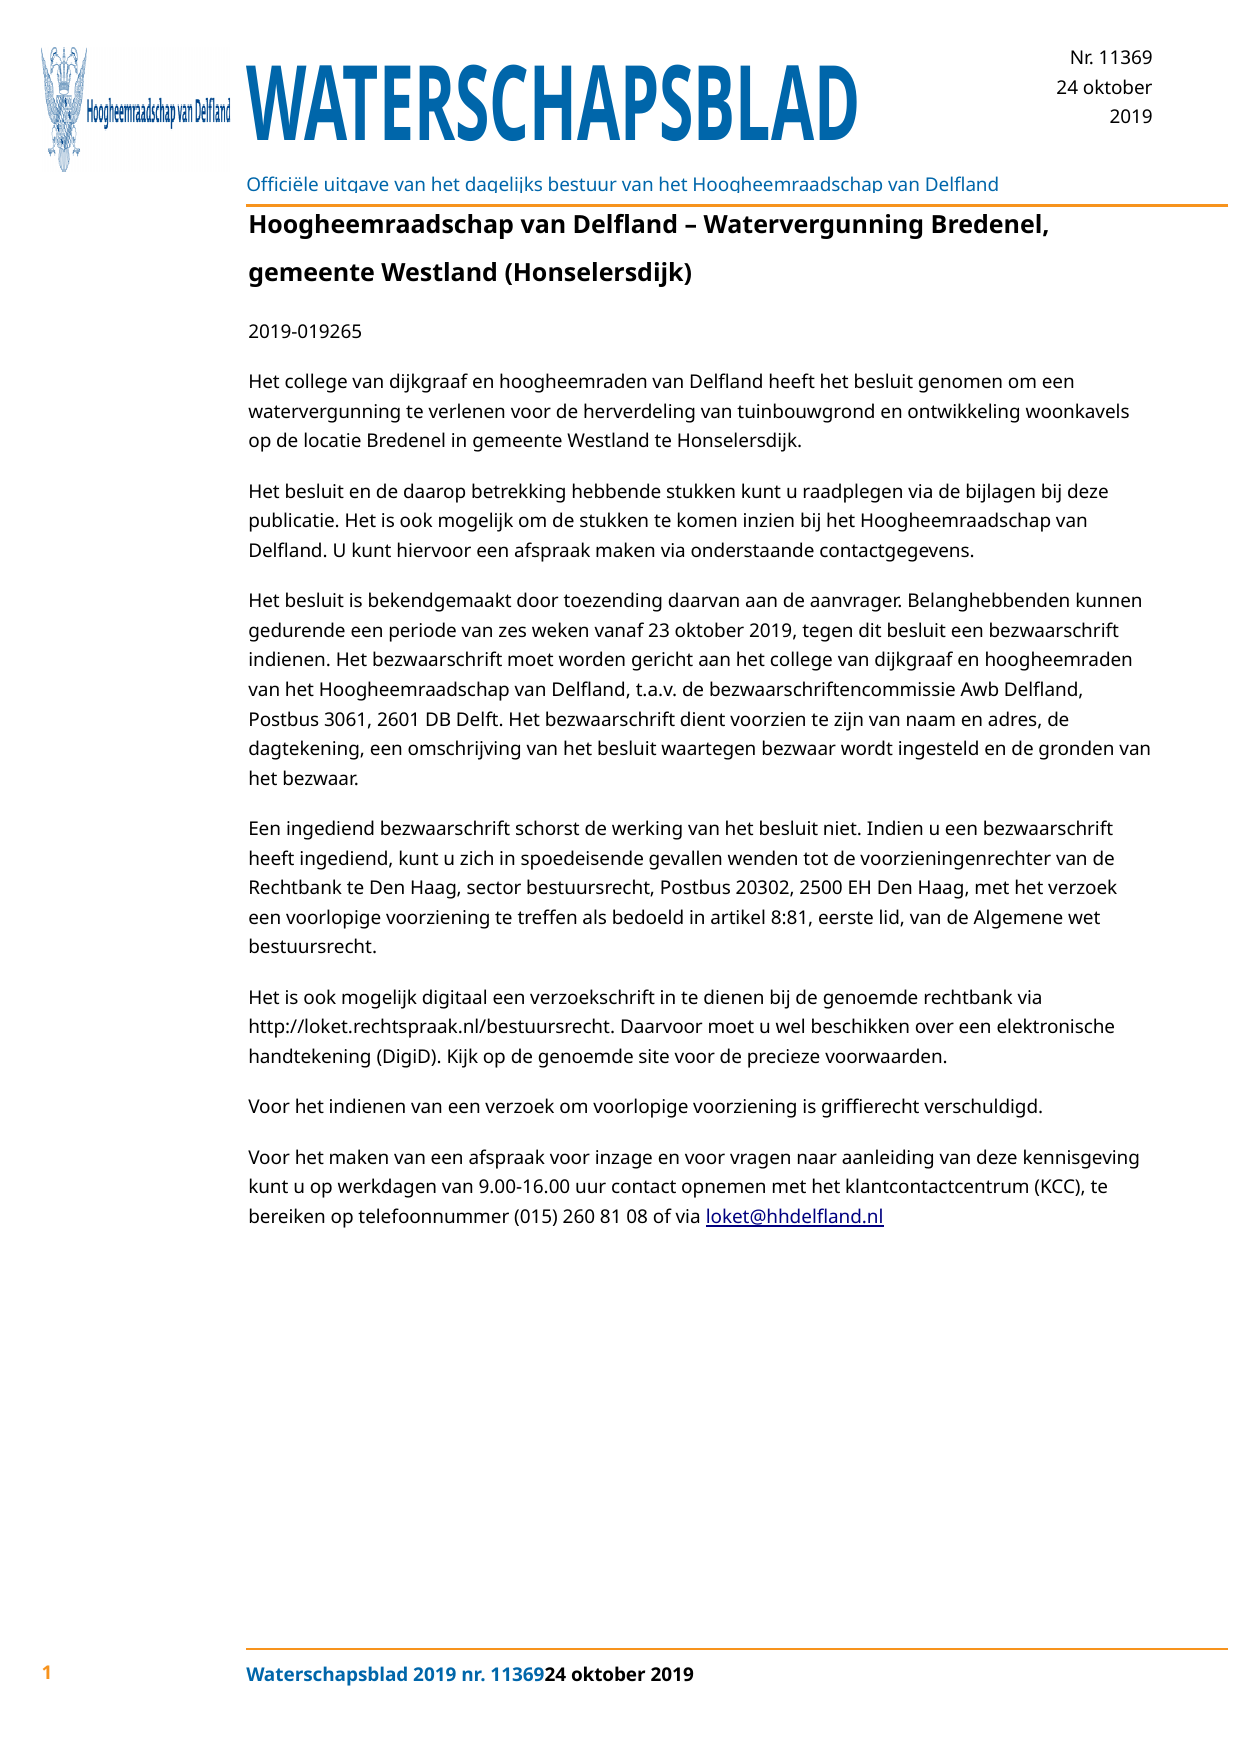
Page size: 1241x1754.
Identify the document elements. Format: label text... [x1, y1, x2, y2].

text 2019-019265 [248, 318, 1152, 344]
text Het besluit en de daarop betrekking hebbende stukken kunt u raadplegen via de bijlagen bij deze publicatie. Het is ook mogelijk om de stukken te komen inzien bij het Hoogheemraadschap van Delfland. U kunt hiervoor een afspraak maken via onderstaande contactgegevens. [248, 478, 1152, 563]
text Het college van dijkgraaf en hoogheemraden van Delfland heeft het besluit genomen om een watervergunning te verlenen voor de herverdeling van tuinbouwgrond en ontwikkeling woonkavels op de locatie Bredenel in gemeente Westland te Honselersdijk. [248, 368, 1152, 453]
text Voor het maken van een afspraak voor inzage en voor vragen naar aanleiding van deze kennisgeving kunt u op werkdagen van 9.00-16.00 uur contact opnemen met het klantcontactcentrum (KCC), te bereiken op telefoonnummer (015) 260 81 08 of via loket@hhdelfland.nl [248, 1144, 1152, 1229]
text Voor het indienen van een verzoek om voorlopige voorziening is griffierecht verschuldigd. [248, 1094, 1152, 1119]
picture [41, 47, 231, 172]
text Het is ook mogelijk digitaal een verzoekschrift in te dienen bij de genoemde rechtbank via http://loket.rechtspraak.nl/bestuursrecht. Daarvoor moet u wel beschikken over een elektronische handtekening (DigiD). Kijk op de genoemde site voor de precieze voorwaarden. [248, 984, 1152, 1069]
text Het besluit is bekendgemaakt door toezending daarvan aan de aanvrager. Belanghebbenden kunnen gedurende een periode van zes weken vanaf 23 oktober 2019, tegen dit besluit een bezwaarschrift indienen. Het bezwaarschrift moet worden gericht aan het college van dijkgraaf en hoogheemraden van het Hoogheemraadschap van Delfland, t.a.v. de bezwaarschriftencommissie Awb Delfland, Postbus 3061, 2601 DB Delft. Het bezwaarschrift dient voorzien te zijn van naam en adres, de dagtekening, een omschrijving van het besluit waartegen bezwaar wordt ingesteld en de gronden van het bezwaar. [248, 587, 1152, 791]
text Hoogheemraadschap van Delfland – Watervergunning Bredenel, gemeente Westland (Honselersdijk) [248, 207, 1152, 288]
text Een ingediend bezwaarschrift schorst de werking van het besluit niet. Indien u een bezwaarschrift heeft ingediend, kunt u zich in spoedeisende gevallen wenden tot de voorzieningenrechter van de Rechtbank te Den Haag, sector bestuursrecht, Postbus 20302, 2500 EH Den Haag, met het verzoek een voorlopige voorziening te treffen als bedoeld in artikel 8:81, eerste lid, van de Algemene wet bestuursrecht. [248, 815, 1152, 959]
